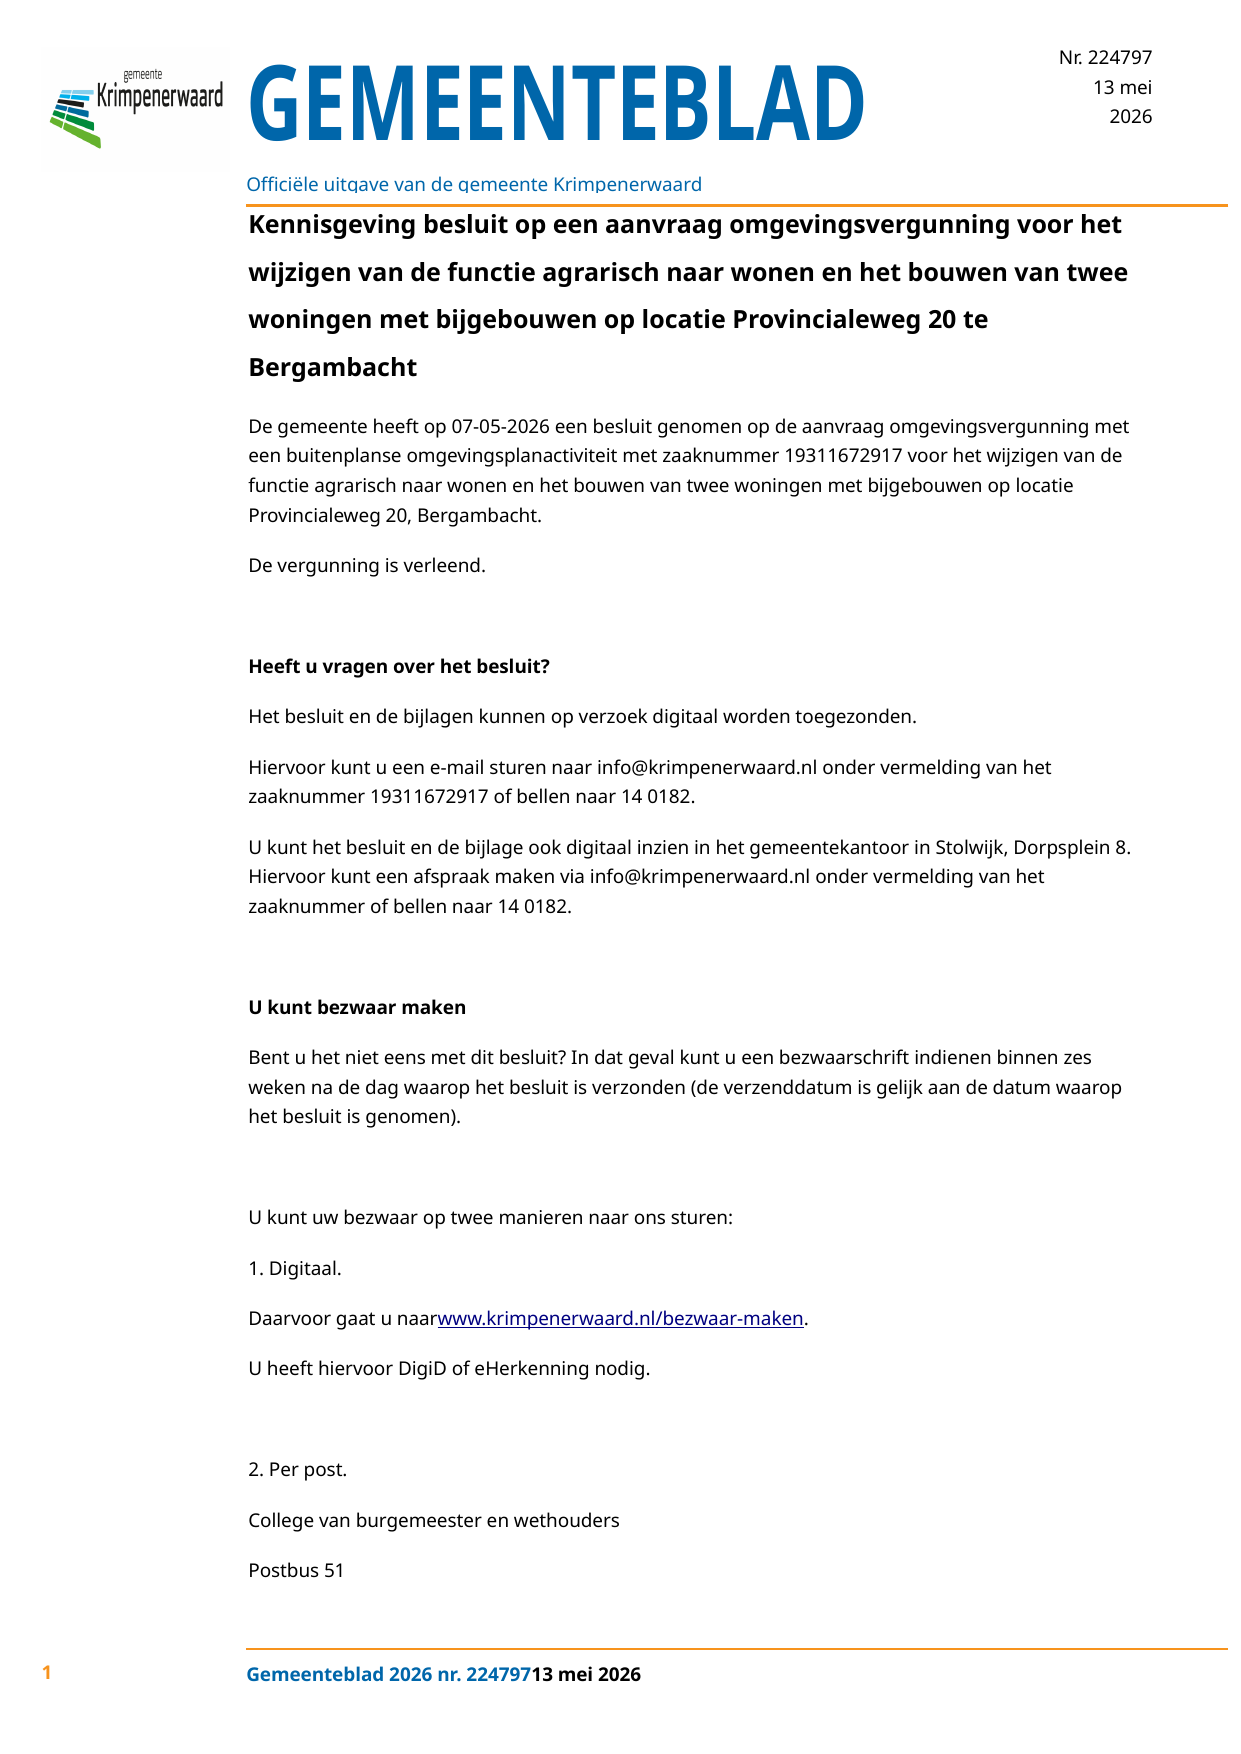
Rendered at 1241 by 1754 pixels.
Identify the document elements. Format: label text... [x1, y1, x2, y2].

text Het besluit en de bijlagen kunnen op verzoek digitaal worden toegezonden. [248, 703, 1152, 729]
text U kunt bezwaar maken [248, 994, 1152, 1020]
text U kunt het besluit en de bijlage ook digitaal inzien in het gemeentekantoor in Stolwijk, Dorpsplein 8. Hiervoor kunt een afspraak maken via info@krimpenerwaard.nl onder vermelding van het zaaknummer of bellen naar 14 0182. [248, 834, 1152, 919]
text Postbus 51 [248, 1557, 1152, 1583]
text Heeft u vragen over het besluit? [248, 653, 1152, 679]
text Kennisgeving besluit op een aanvraag omgevingsvergunning voor het wijzigen van de functie agrarisch naar wonen en het bouwen van twee woningen met bijgebouwen op locatie Provincialeweg 20 te Bergambacht [248, 207, 1152, 384]
picture [41, 47, 231, 172]
text U heeft hiervoor DigiD of eHerkenning nodig. [248, 1356, 1152, 1381]
text Daarvoor gaat u naarwww.krimpenerwaard.nl/bezwaar-maken. [248, 1305, 1152, 1331]
text U kunt uw bezwaar op twee manieren naar ons sturen: [248, 1204, 1152, 1230]
text De gemeente heeft op 07-05-2026 een besluit genomen op de aanvraag omgevingsvergunning met een buitenplanse omgevingsplanactiviteit met zaaknummer 19311672917 voor het wijzigen van de functie agrarisch naar wonen en het bouwen van twee woningen met bijgebouwen op locatie Provincialeweg 20, Bergambacht. [248, 413, 1152, 528]
text 2. Per post. [248, 1456, 1152, 1482]
text 1. Digitaal. [248, 1255, 1152, 1281]
text Hiervoor kunt u een e-mail sturen naar info@krimpenerwaard.nl onder vermelding van het zaaknummer 19311672917 of bellen naar 14 0182. [248, 754, 1152, 809]
text De vergunning is verleend. [248, 552, 1152, 578]
text Bent u het niet eens met dit besluit? In dat geval kunt u een bezwaarschrift indienen binnen zes weken na de dag waarop het besluit is verzonden (de verzenddatum is gelijk aan de datum waarop het besluit is genomen). [248, 1044, 1152, 1129]
text College van burgemeester en wethouders [248, 1507, 1152, 1533]
